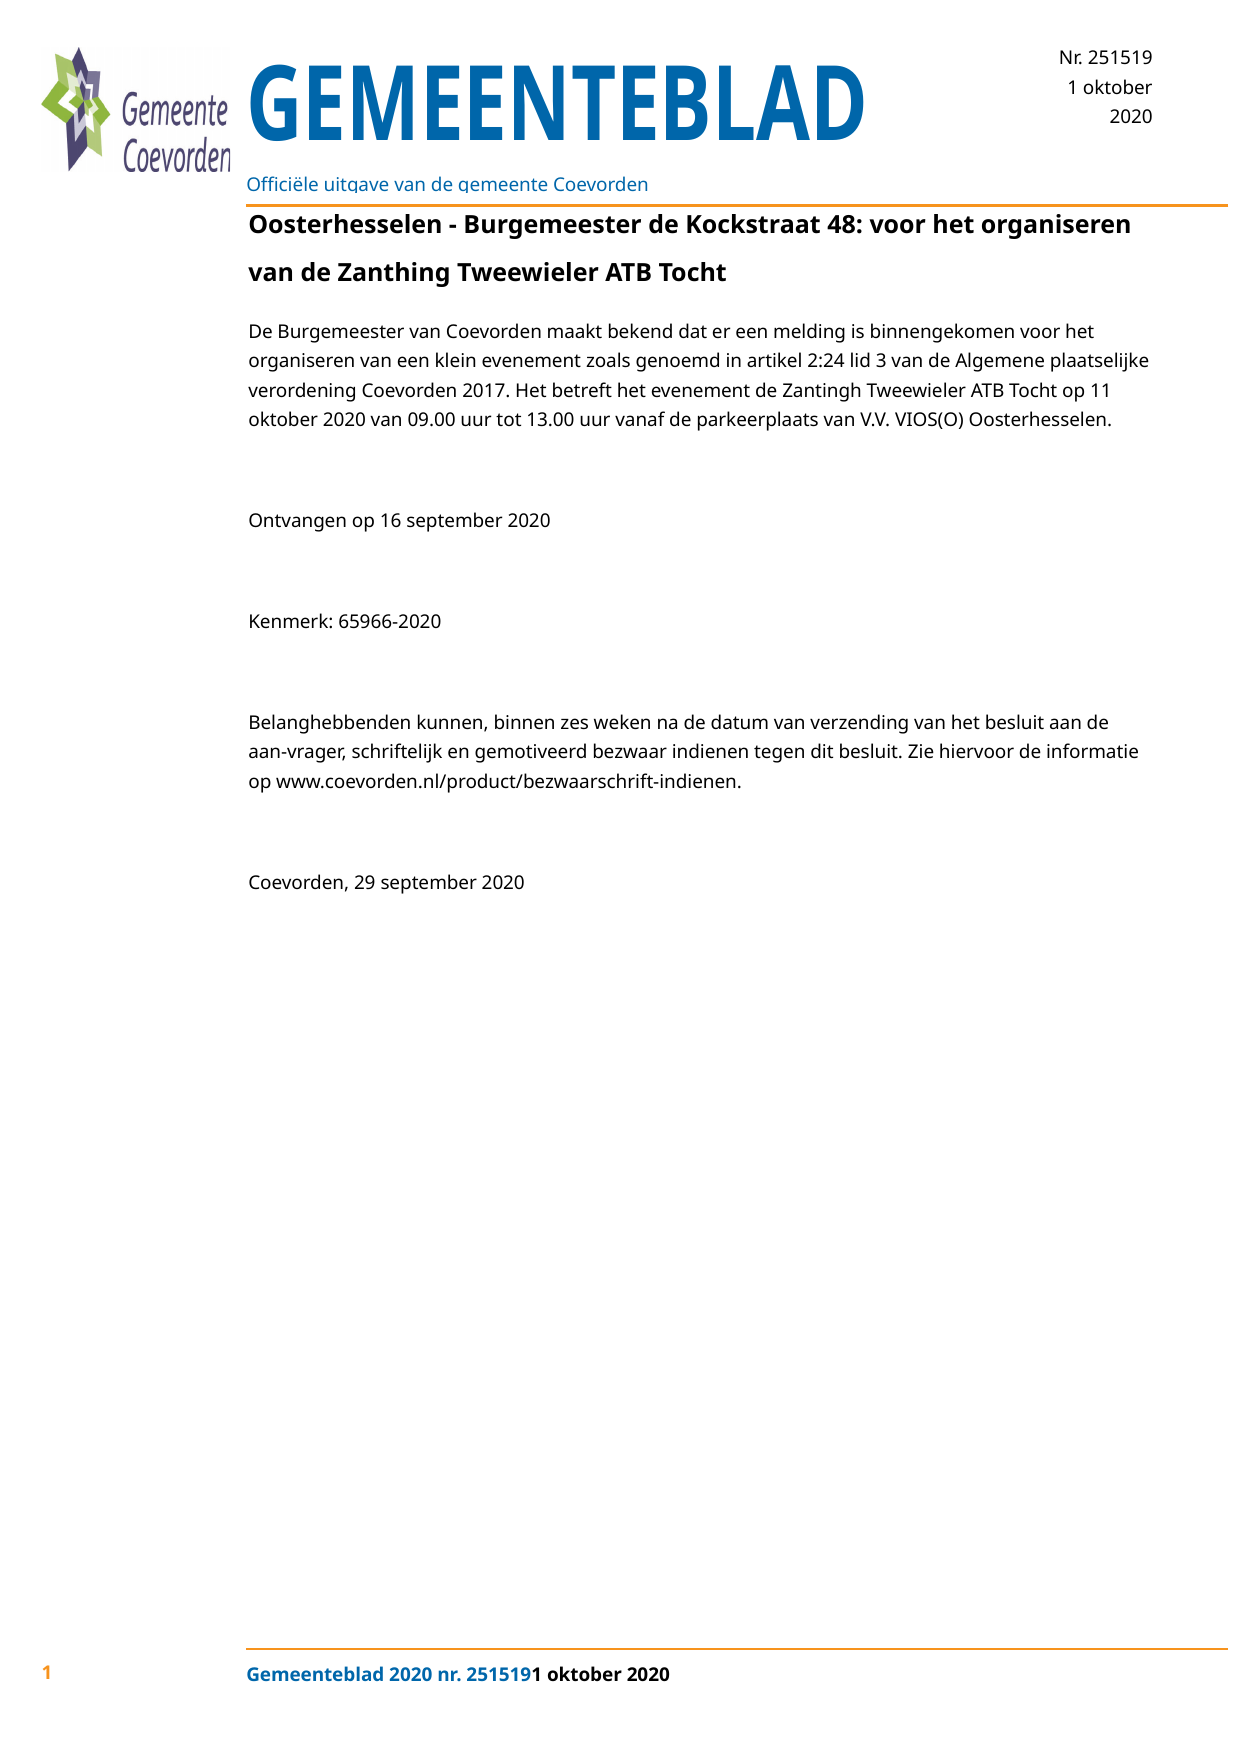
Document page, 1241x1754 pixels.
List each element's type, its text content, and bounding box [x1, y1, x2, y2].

text Oosterhesselen - Burgemeester de Kockstraat 48: voor het organiseren van de Zanthing Tweewieler ATB Tocht [248, 207, 1152, 288]
text Kenmerk: 65966-2020 [248, 608, 1152, 634]
text Ontvangen op 16 september 2020 [248, 507, 1152, 533]
text Coevorden, 29 september 2020 [248, 869, 1152, 895]
text Belanghebbenden kunnen, binnen zes weken na de datum van verzending van het besluit aan de aan-vrager, schriftelijk en gemotiveerd bezwaar indienen tegen dit besluit. Zie hiervoor de informatie op www.coevorden.nl/product/bezwaarschrift-indienen. [248, 709, 1152, 794]
picture [41, 47, 231, 172]
text De Burgemeester van Coevorden maakt bekend dat er een melding is binnengekomen voor het organiseren van een klein evenement zoals genoemd in artikel 2:24 lid 3 van de Algemene plaatselijke verordening Coevorden 2017. Het betreft het evenement de Zantingh Tweewieler ATB Tocht op 11 oktober 2020 van 09.00 uur tot 13.00 uur vanaf de parkeerplaats van V.V. VIOS(O) Oosterhesselen. [248, 318, 1152, 432]
